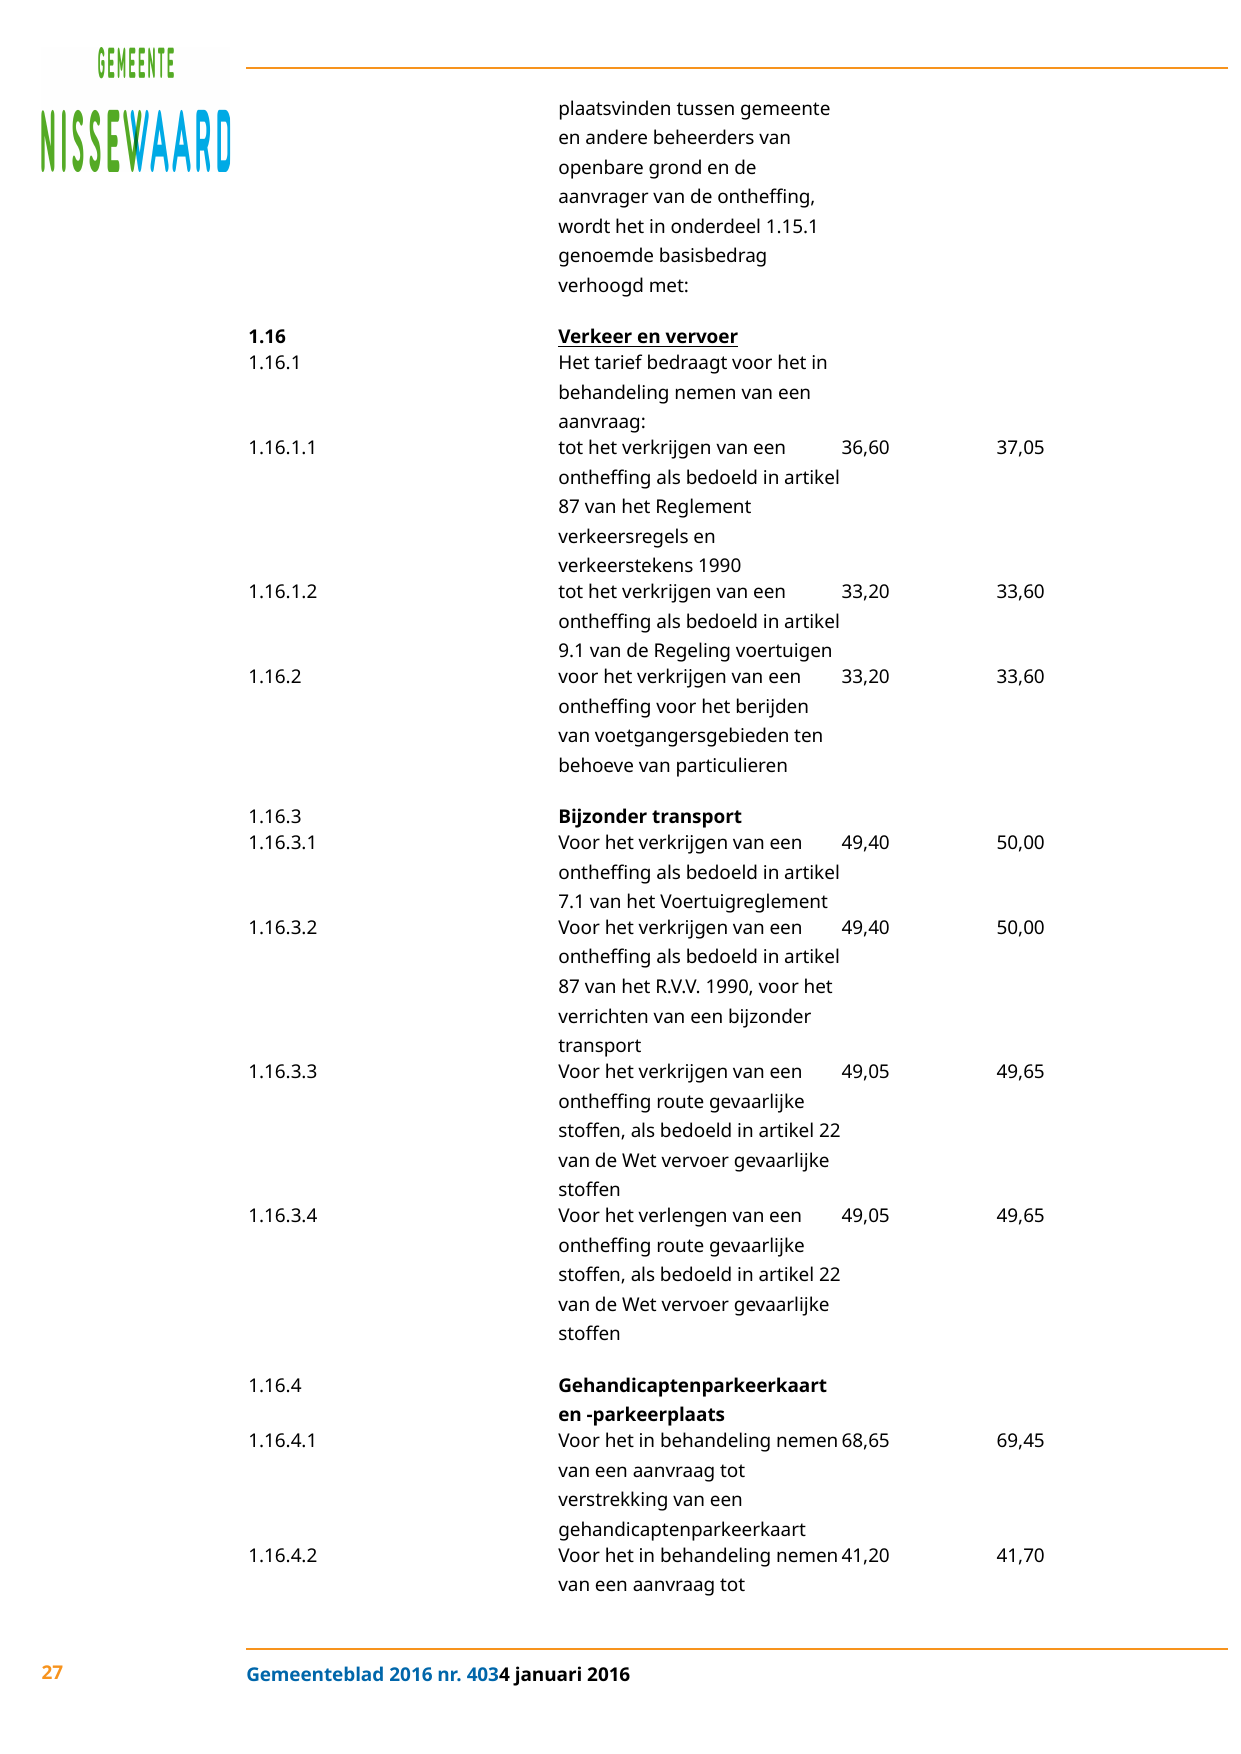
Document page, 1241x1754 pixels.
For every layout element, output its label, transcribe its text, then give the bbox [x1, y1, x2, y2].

table_cell Verkeer en vervoer [558, 324, 841, 349]
table_cell [403, 324, 558, 349]
table_cell 50,00 [996, 914, 1152, 1058]
table_cell [403, 434, 558, 578]
table_cell 69,45 [996, 1428, 1152, 1542]
table_cell 37,05 [996, 434, 1152, 578]
table_cell 1.16.4 [248, 1372, 403, 1427]
table_cell [248, 778, 403, 803]
table_cell 50,00 [996, 829, 1152, 914]
picture [201, 122, 206, 138]
table_cell 1.16.1.1 [248, 434, 403, 578]
table_cell Voor het verkrijgen van een ontheffing als bedoeld in artikel 7.1 van het Voertuigreglement [558, 829, 841, 914]
table_cell Voor het verkrijgen van een ontheffing route gevaarlijke stoffen, als bedoeld in artikel 22 van de Wet vervoer gevaarlijke stoffen [558, 1058, 841, 1202]
picture [41, 47, 231, 172]
table_cell 49,65 [996, 1058, 1152, 1202]
table_cell [403, 298, 558, 324]
table_cell Het tarief bedraagt voor het in behandeling nemen van een aanvraag: [558, 350, 841, 434]
table_cell 33,20 [841, 663, 996, 778]
table_cell [403, 914, 558, 1058]
table_cell [403, 1542, 558, 1597]
table_cell 33,60 [996, 579, 1152, 663]
table_cell [558, 298, 841, 324]
table_cell Gehandicaptenparkeerkaart en -parkeerplaats [558, 1372, 841, 1427]
table_cell 33,60 [996, 663, 1152, 778]
table_cell [841, 350, 996, 434]
table_cell [996, 804, 1152, 829]
table_cell [841, 778, 996, 803]
table_cell 1.16.3.2 [248, 914, 403, 1058]
table_cell Voor het in behandeling nemen van een aanvraag tot [558, 1542, 841, 1597]
table_cell 49,40 [841, 829, 996, 914]
table_cell [403, 1058, 558, 1202]
table_cell 1.16.2 [248, 663, 403, 778]
picture [222, 122, 227, 160]
table_cell [996, 324, 1152, 349]
table_cell voor het verkrijgen van een ontheffing voor het berijden van voetgangersgebieden ten behoeve van particulieren [558, 663, 841, 778]
table_cell [841, 95, 996, 298]
table_cell 41,70 [996, 1542, 1152, 1597]
table_cell [403, 1428, 558, 1542]
table_cell [841, 1372, 996, 1427]
table_cell [558, 778, 841, 803]
table_cell tot het verkrijgen van een ontheffing als bedoeld in artikel 87 van het Reglement verkeersregels en verkeerstekens 1990 [558, 434, 841, 578]
table_cell 68,65 [841, 1428, 996, 1542]
picture [176, 157, 187, 172]
table_cell [248, 1346, 403, 1372]
table_cell [403, 804, 558, 829]
table_cell [403, 778, 558, 803]
table_cell Voor het in behandeling nemen van een aanvraag tot verstrekking van een gehandicaptenparkeerkaart [558, 1428, 841, 1542]
table_cell [841, 1346, 996, 1372]
table_cell [403, 829, 558, 914]
table_cell 1.16.1 [248, 350, 403, 434]
table_cell [841, 324, 996, 349]
table_cell Voor het verlengen van een ontheffing route gevaarlijke stoffen, als bedoeld in artikel 22 van de Wet vervoer gevaarlijke stoffen [558, 1202, 841, 1346]
table_cell [403, 663, 558, 778]
table_cell 1.16 [248, 324, 403, 349]
table_cell plaatsvinden tussen gemeente en andere beheerders van openbare grond en de aanvrager van de ontheffing, wordt het in onderdeel 1.15.1 genoemde basisbedrag verhoogd met: [558, 95, 841, 298]
picture [200, 151, 206, 172]
table_cell [403, 1372, 558, 1427]
table_cell tot het verkrijgen van een ontheffing als bedoeld in artikel 9.1 van de Regeling voertuigen [558, 579, 841, 663]
table_cell 1.16.3.4 [248, 1202, 403, 1346]
picture [154, 157, 165, 172]
table_cell 1.16.4.1 [248, 1428, 403, 1542]
table_cell [996, 298, 1152, 324]
table_cell 1.16.3 [248, 804, 403, 829]
table_cell [996, 350, 1152, 434]
table_cell 1.16.3.3 [248, 1058, 403, 1202]
table_cell 49,05 [841, 1202, 996, 1346]
table_cell 41,20 [841, 1542, 996, 1597]
table_cell [996, 1372, 1152, 1427]
table_cell [841, 804, 996, 829]
table_cell 1.16.1.2 [248, 579, 403, 663]
table_cell [248, 95, 403, 298]
table_cell [403, 95, 558, 298]
table_cell [403, 1202, 558, 1346]
table_cell [996, 1346, 1152, 1372]
table_cell [558, 1346, 841, 1372]
table_cell [841, 298, 996, 324]
table_cell [403, 579, 558, 663]
table_cell [403, 1346, 558, 1372]
table_cell 49,40 [841, 914, 996, 1058]
table_cell Bijzonder transport [558, 804, 841, 829]
table_cell 1.16.3.1 [248, 829, 403, 914]
table_cell [248, 298, 403, 324]
table_cell 1.16.4.2 [248, 1542, 403, 1597]
table_cell [996, 95, 1152, 298]
table_cell 49,65 [996, 1202, 1152, 1346]
table_cell Voor het verkrijgen van een ontheffing als bedoeld in artikel 87 van het R.V.V. 1990, voor het verrichten van een bijzonder transport [558, 914, 841, 1058]
table_cell 49,05 [841, 1058, 996, 1202]
table_cell 36,60 [841, 434, 996, 578]
table_cell [996, 778, 1152, 803]
table_cell 33,20 [841, 579, 996, 663]
table_cell [403, 350, 558, 434]
